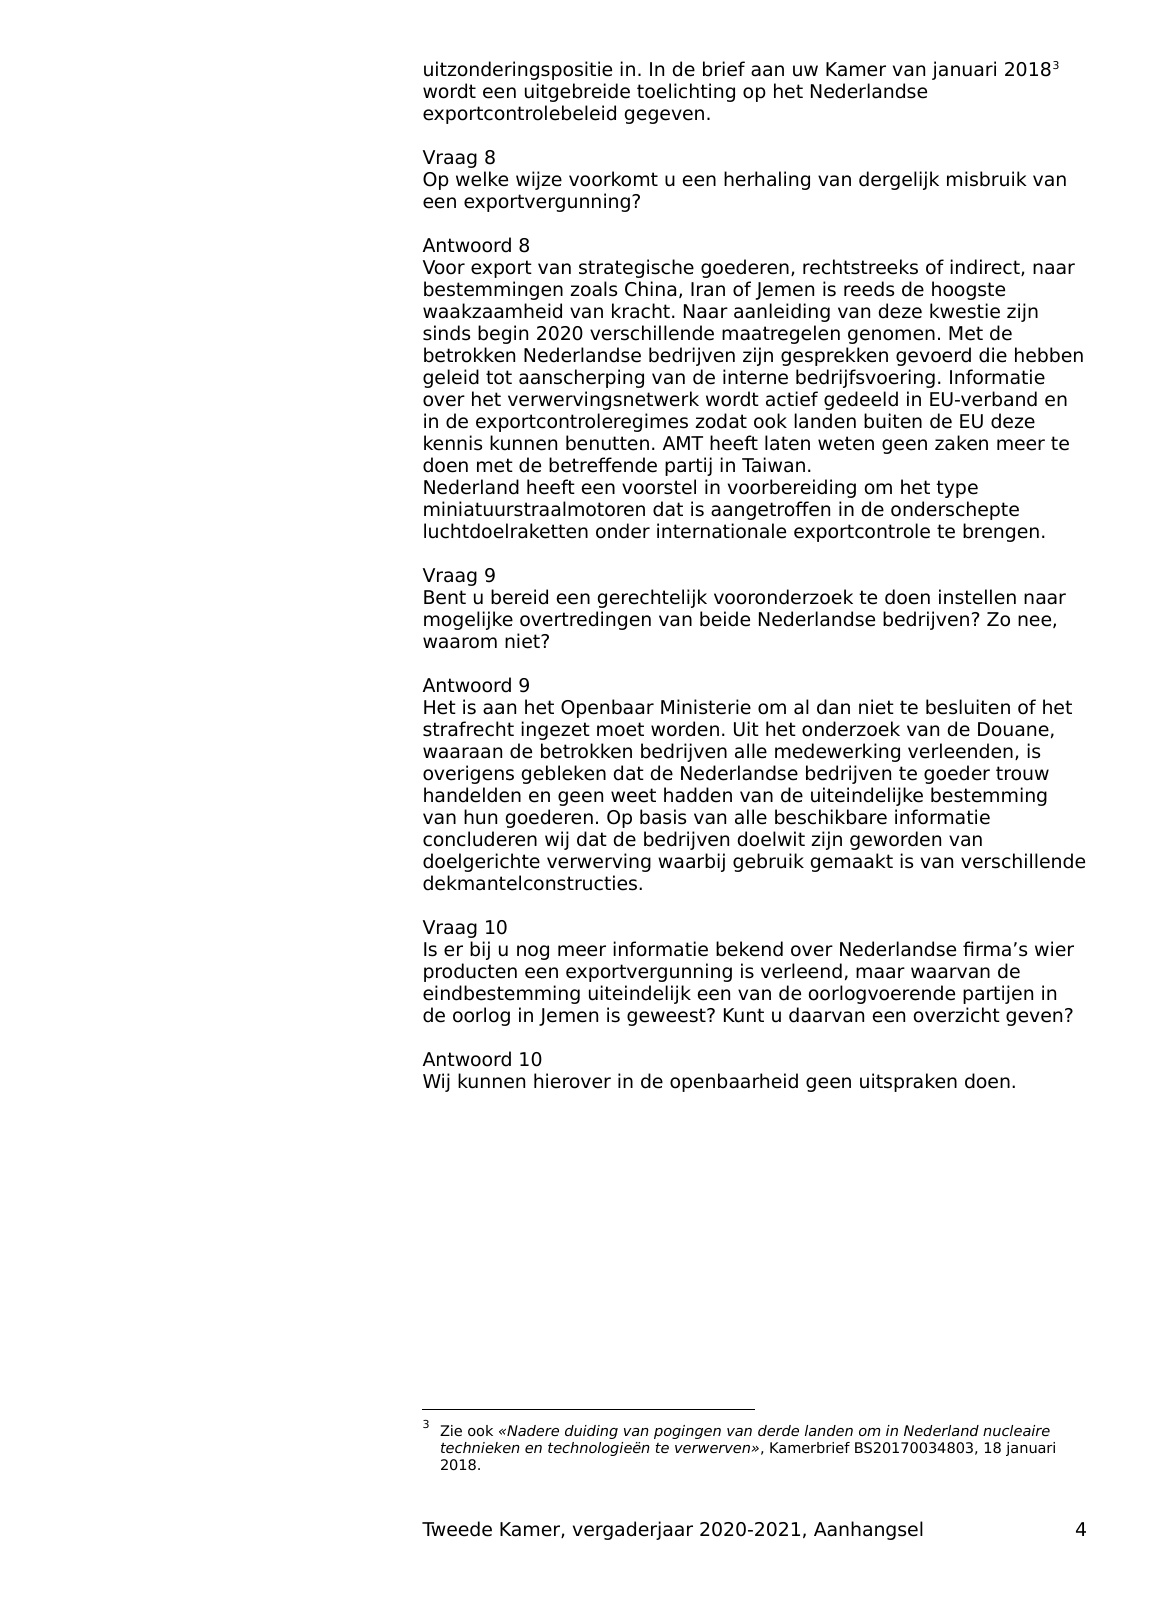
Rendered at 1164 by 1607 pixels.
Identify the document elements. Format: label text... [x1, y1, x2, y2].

text Bent u bereid een gerechtelijk vooronderzoek te doen instellen naar mogelijke overtredingen van beide Nederlandse bedrijven? Zo nee, waarom niet? [422, 587, 1087, 653]
text Voor export van strategische goederen, rechtstreeks of indirect, naar bestemmingen zoals China, Iran of Jemen is reeds de hoogste waakzaamheid van kracht. Naar aanleiding van deze kwestie zijn sinds begin 2020 verschillende maatregelen genomen. Met de betrokken Nederlandse bedrijven zijn gesprekken gevoerd die hebben geleid tot aanscherping van de interne bedrijfsvoering. Informatie over het verwervingsnetwerk wordt actief gedeeld in EU-verband en in de exportcontroleregimes zodat ook landen buiten de EU deze kennis kunnen benutten. AMT heeft laten weten geen zaken meer te doen met de betreffende partij in Taiwan. [422, 257, 1087, 477]
text Vraag 10 [422, 917, 1087, 939]
text Wij kunnen hierover in de openbaarheid geen uitspraken doen. [422, 1071, 1087, 1093]
text uitzonderingspositie in. In de brief aan uw Kamer van januari 2018 wordt een uitgebreide toelichting op het Nederlandse exportcontrolebeleid gegeven. [422, 59, 1087, 125]
text Vraag 8 [422, 147, 1087, 169]
text Antwoord 9 [422, 675, 1087, 697]
text Het is aan het Openbaar Ministerie om al dan niet te besluiten of het strafrecht ingezet moet worden. Uit het onderzoek van de Douane, waaraan de betrokken bedrijven alle medewerking verleenden, is overigens gebleken dat de Nederlandse bedrijven te goeder trouw handelden en geen weet hadden van de uiteindelijke bestemming van hun goederen. Op basis van alle beschikbare informatie concluderen wij dat de bedrijven doelwit zijn geworden van doelgerichte verwerving waarbij gebruik gemaakt is van verschillende dekmantelconstructies. [422, 697, 1087, 895]
text Is er bij u nog meer informatie bekend over Nederlandse firma’s wier producten een exportvergunning is verleend, maar waarvan de eindbestemming uiteindelijk een van de oorlogvoerende partijen in de oorlog in Jemen is geweest? Kunt u daarvan een overzicht geven? [422, 939, 1087, 1027]
text Vraag 9 [422, 565, 1087, 587]
text Zie ook «Nadere duiding van pogingen van derde landen om in Nederland nucleaire technieken en technologieën te verwerven», Kamerbrief BS20170034803, 18 januari 2018. [422, 1418, 1087, 1474]
text Antwoord 10 [422, 1049, 1087, 1071]
text Op welke wijze voorkomt u een herhaling van dergelijk misbruik van een exportvergunning? [422, 169, 1087, 213]
text Antwoord 8 [422, 235, 1087, 257]
text Nederland heeft een voorstel in voorbereiding om het type miniatuurstraalmotoren dat is aangetroffen in de onderschepte luchtdoelraketten onder internationale exportcontrole te brengen. [422, 477, 1087, 543]
